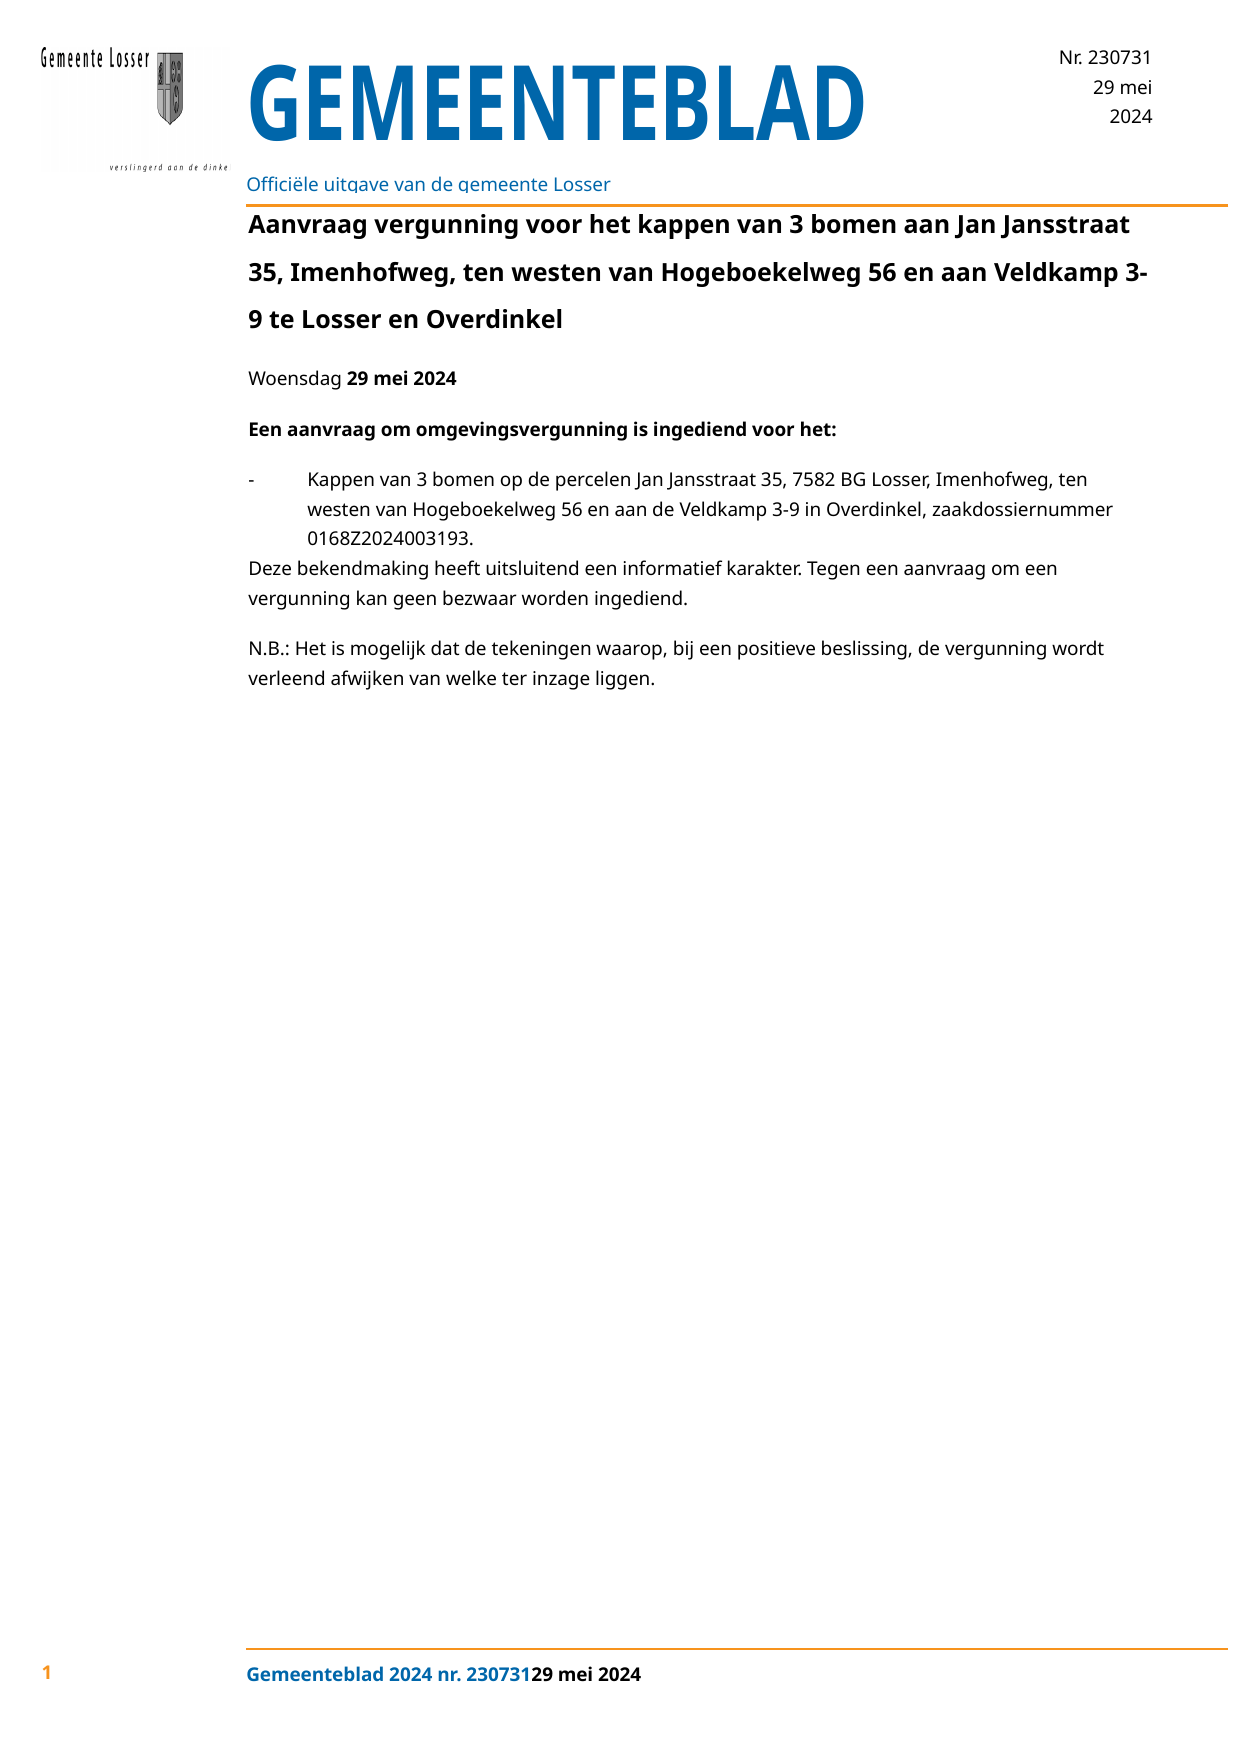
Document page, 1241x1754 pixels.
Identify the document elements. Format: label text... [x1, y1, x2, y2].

list Kappen van 3 bomen op de percelen Jan Jansstraat 35, 7582 BG Losser, Imenhofweg, ten westen van Hogeboekelweg 56 en aan de Veldkamp 3-9 in Overdinkel, zaakdossiernummer 0168Z2024003193. [248, 466, 1152, 551]
text Woensdag 29 mei 2024 [248, 366, 1152, 391]
text N.B.: Het is mogelijk dat de tekeningen waarop, bij een positieve beslissing, de vergunning wordt verleend afwijken van welke ter inzage liggen. [248, 635, 1152, 690]
text Aanvraag vergunning voor het kappen van 3 bomen aan Jan Jansstraat 35, Imenhofweg, ten westen van Hogeboekelweg 56 en aan Veldkamp 3-9 te Losser en Overdinkel [248, 207, 1152, 336]
text Een aanvraag om omgevingsvergunning is ingediend voor het: [248, 416, 1152, 442]
text Deze bekendmaking heeft uitsluitend een informatief karakter. Tegen een aanvraag om een vergunning kan geen bezwaar worden ingediend. [248, 555, 1152, 610]
picture [41, 47, 231, 172]
